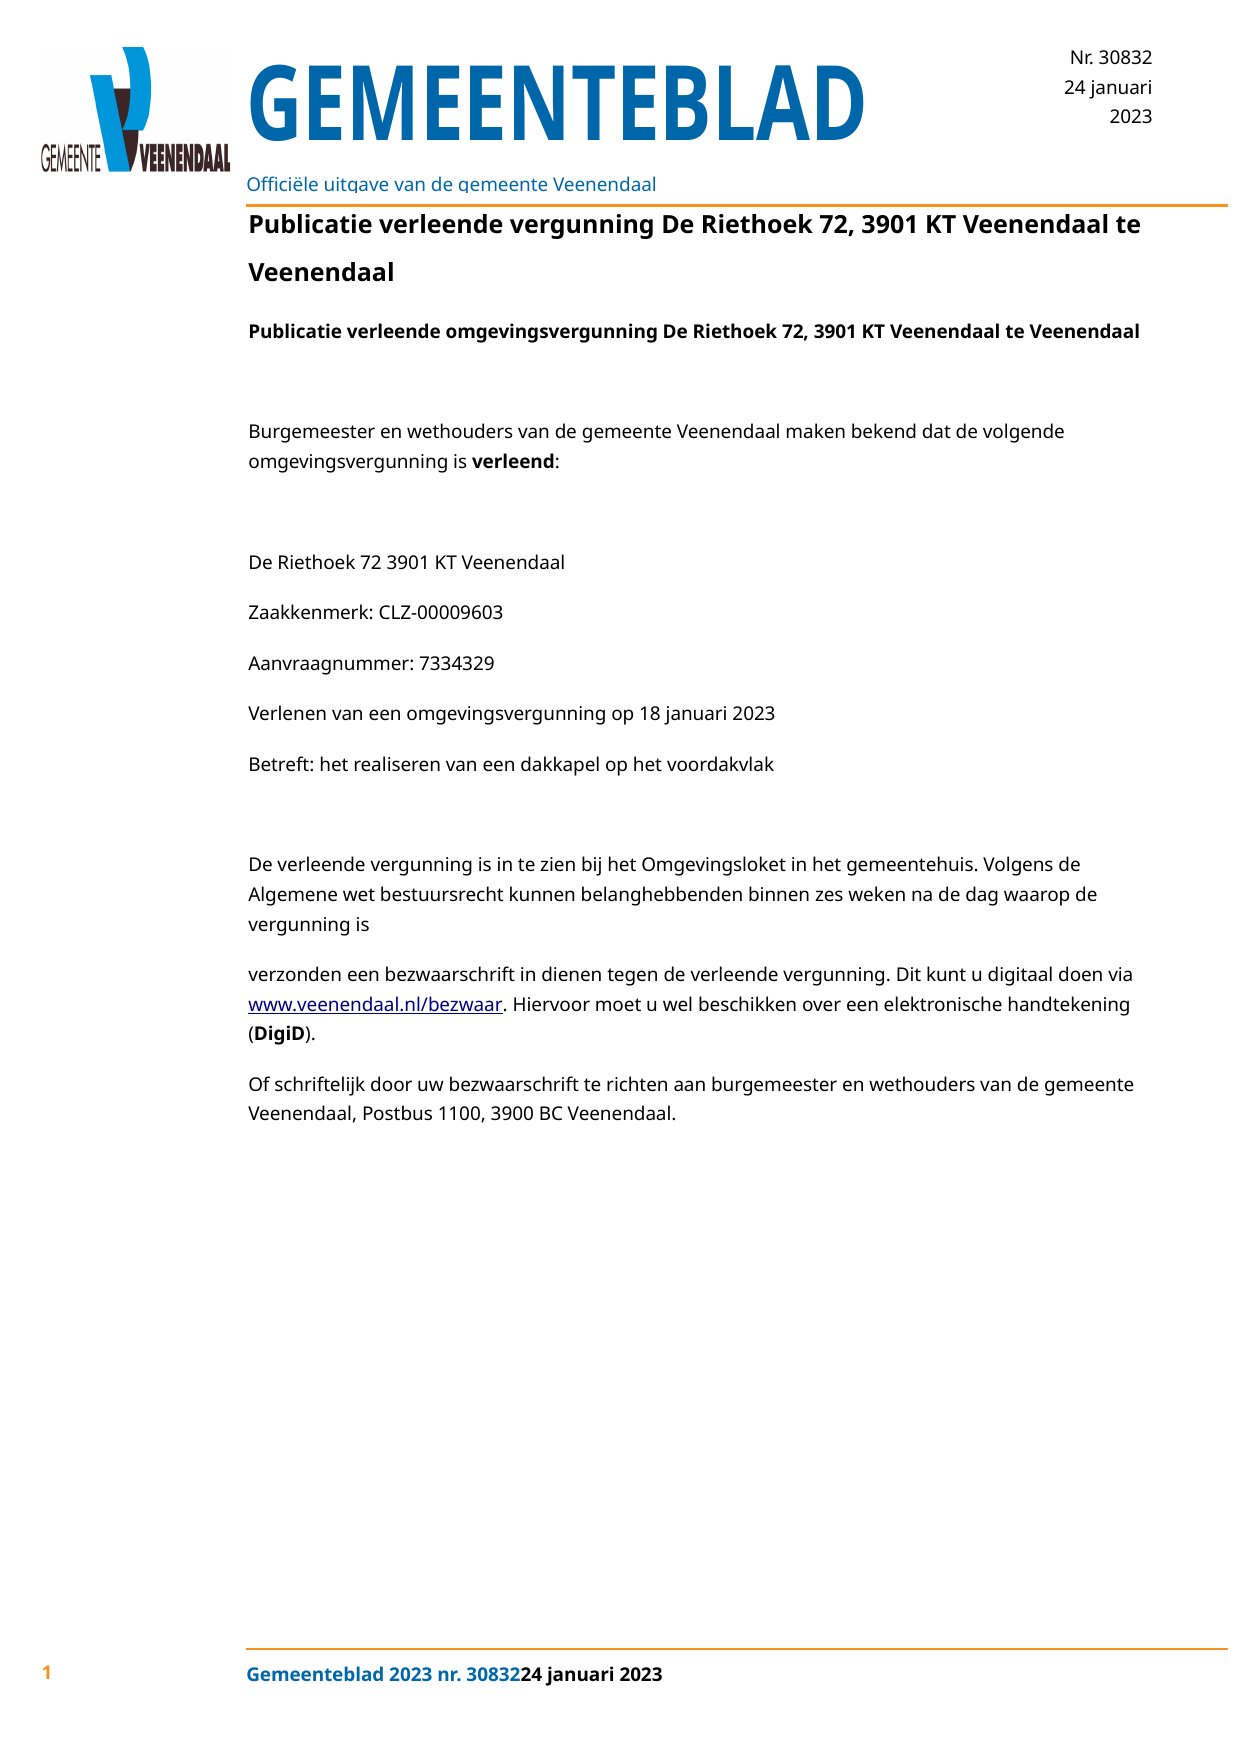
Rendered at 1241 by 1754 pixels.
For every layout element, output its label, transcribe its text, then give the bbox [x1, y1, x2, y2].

text Zaakkenmerk: CLZ-00009603 [248, 599, 1152, 625]
picture [41, 47, 130, 172]
picture [123, 47, 231, 172]
text Aanvraagnummer: 7334329 [248, 650, 1152, 676]
text verzonden een bezwaarschrift in dienen tegen de verleende vergunning. Dit kunt u digitaal doen via www.veenendaal.nl/bezwaar. Hiervoor moet u wel beschikken over een elektronische handtekening (DigiD). [248, 961, 1152, 1046]
text Verlenen van een omgevingsvergunning op 18 januari 2023 [248, 700, 1152, 726]
text Publicatie verleende vergunning De Riethoek 72, 3901 KT Veenendaal te Veenendaal [248, 207, 1152, 288]
text Of schriftelijk door uw bezwaarschrift te richten aan burgemeester en wethouders van de gemeente Veenendaal, Postbus 1100, 3900 BC Veenendaal. [248, 1071, 1152, 1126]
text Betreft: het realiseren van een dakkapel op het voordakvlak [248, 751, 1152, 777]
text De Riethoek 72 3901 KT Veenendaal [248, 549, 1152, 575]
text Burgemeester en wethouders van de gemeente Veenendaal maken bekend dat de volgende omgevingsvergunning is verleend: [248, 419, 1152, 474]
text Publicatie verleende omgevingsvergunning De Riethoek 72, 3901 KT Veenendaal te Veenendaal [248, 318, 1152, 344]
text De verleende vergunning is in te zien bij het Omgevingsloket in het gemeentehuis. Volgens de Algemene wet bestuursrecht kunnen belanghebbenden binnen zes weken na de dag waarop de vergunning is [248, 852, 1152, 937]
